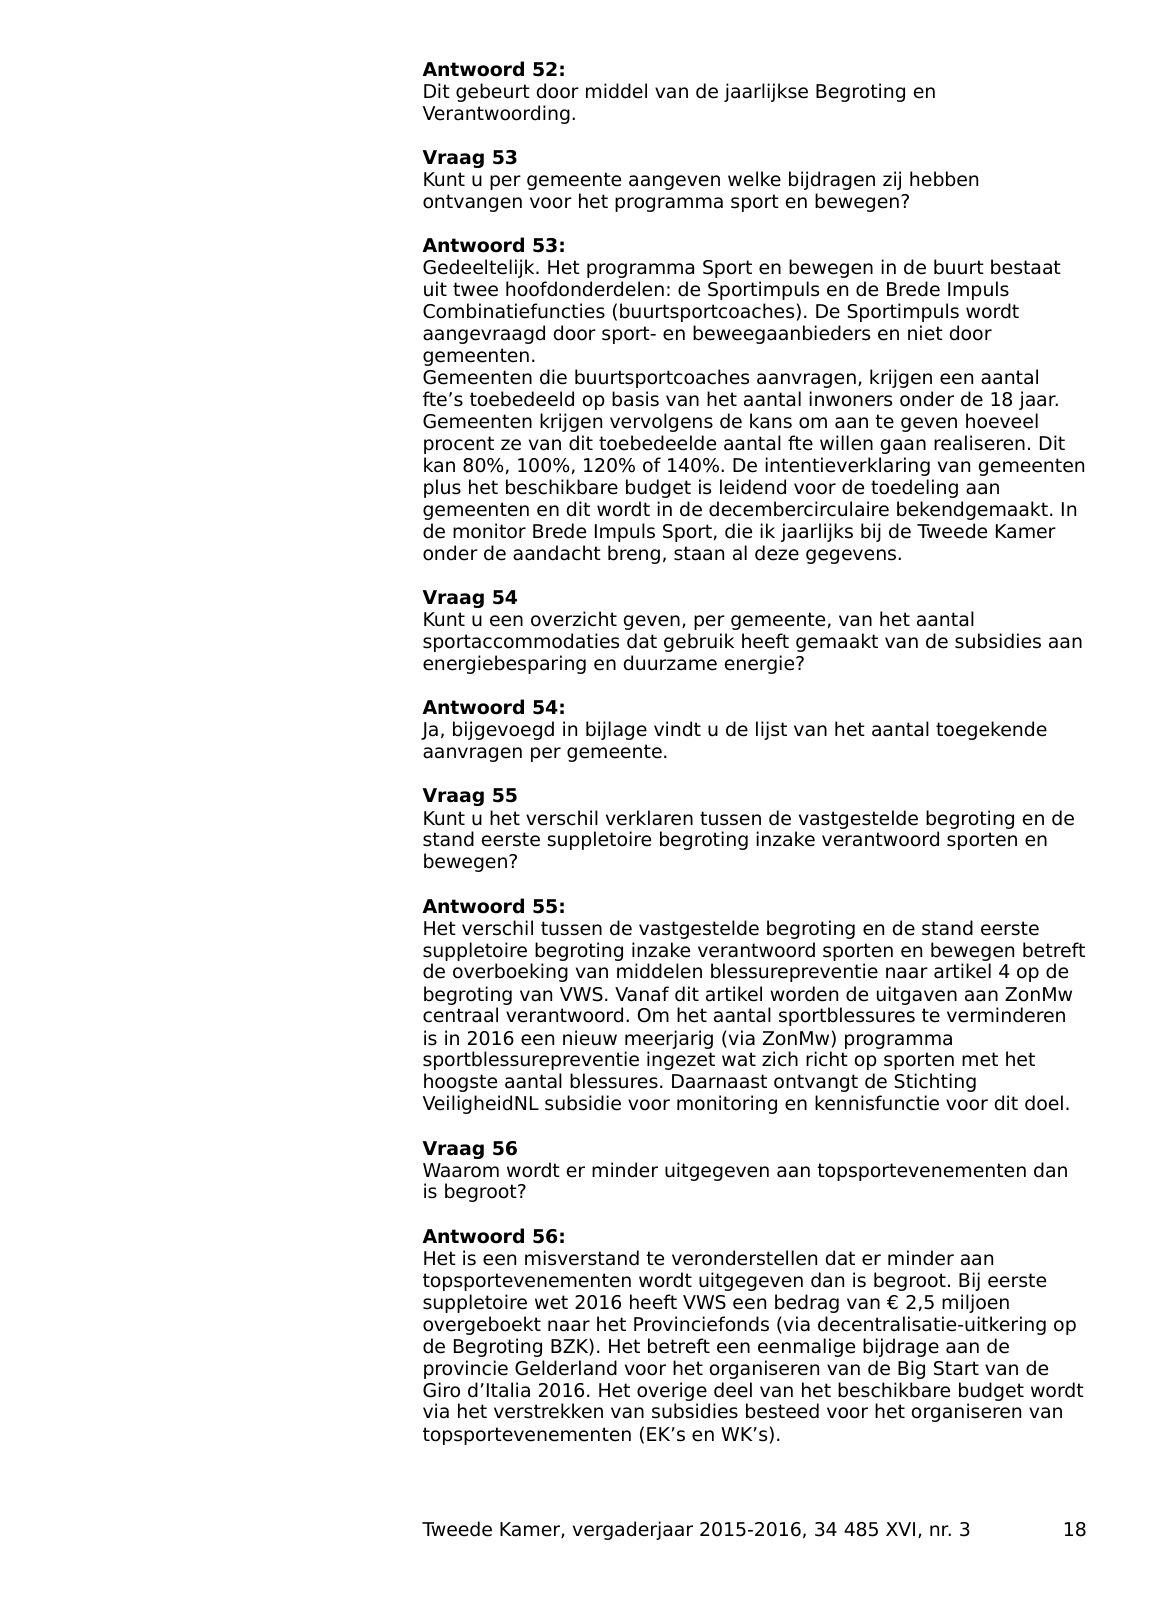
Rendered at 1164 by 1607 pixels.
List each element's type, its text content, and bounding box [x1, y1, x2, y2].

text Antwoord 54: [422, 697, 1087, 719]
text Antwoord 55: [422, 896, 1087, 917]
text Vraag 55 [422, 785, 1087, 807]
text Vraag 56 [422, 1137, 1087, 1159]
text Vraag 53 [422, 147, 1087, 169]
text Vraag 54 [422, 587, 1087, 609]
text Kunt u een overzicht geven, per gemeente, van het aantal sportaccommodaties dat gebruik heeft gemaakt van de subsidies aan energiebesparing en duurzame energie? [422, 609, 1087, 675]
text Het verschil tussen de vastgestelde begroting en de stand eerste suppletoire begroting inzake verantwoord sporten en bewegen betreft de overboeking van middelen blessurepreventie naar artikel 4 op de begroting van VWS. Vanaf dit artikel worden de uitgaven aan ZonMw centraal verantwoord. Om het aantal sportblessures te verminderen is in 2016 een nieuw meerjarig (via ZonMw) programma sportblessurepreventie ingezet wat zich richt op sporten met het hoogste aantal blessures. Daarnaast ontvangt de Stichting VeiligheidNL subsidie voor monitoring en kennisfunctie voor dit doel. [422, 917, 1087, 1115]
text Het is een misverstand te veronderstellen dat er minder aan topsportevenementen wordt uitgegeven dan is begroot. Bij eerste suppletoire wet 2016 heeft VWS een bedrag van € 2,5 miljoen overgeboekt naar het Provinciefonds (via decentralisatie-uitkering op de Begroting BZK). Het betreft een eenmalige bijdrage aan de provincie Gelderland voor het organiseren van de Big Start van de Giro d’Italia 2016. Het overige deel van het beschikbare budget wordt via het verstrekken van subsidies besteed voor het organiseren van topsportevenementen (EK’s en WK’s). [422, 1248, 1087, 1445]
text Antwoord 53: [422, 235, 1087, 257]
text Antwoord 52: [422, 59, 1087, 81]
text Gemeenten die buurtsportcoaches aanvragen, krijgen een aantal fte’s toebedeeld op basis van het aantal inwoners onder de 18 jaar. Gemeenten krijgen vervolgens de kans om aan te geven hoeveel procent ze van dit toebedeelde aantal fte willen gaan realiseren. Dit kan 80%, 100%, 120% of 140%. De intentieverklaring van gemeenten plus het beschikbare budget is leidend voor de toedeling aan gemeenten en dit wordt in de decembercirculaire bekendgemaakt. In de monitor Brede Impuls Sport, die ik jaarlijks bij de Tweede Kamer onder de aandacht breng, staan al deze gegevens. [422, 367, 1087, 565]
text Kunt u het verschil verklaren tussen de vastgestelde begroting en de stand eerste suppletoire begroting inzake verantwoord sporten en bewegen? [422, 807, 1087, 873]
text Kunt u per gemeente aangeven welke bijdragen zij hebben ontvangen voor het programma sport en bewegen? [422, 169, 1087, 213]
text Waarom wordt er minder uitgegeven aan topsportevenementen dan is begroot? [422, 1159, 1087, 1203]
text Dit gebeurt door middel van de jaarlijkse Begroting en Verantwoording. [422, 81, 1087, 125]
text Antwoord 56: [422, 1226, 1087, 1248]
text Ja, bijgevoegd in bijlage vindt u de lijst van het aantal toegekende aanvragen per gemeente. [422, 719, 1087, 763]
text Gedeeltelijk. Het programma Sport en bewegen in de buurt bestaat uit twee hoofdonderdelen: de Sportimpuls en de Brede Impuls Combinatiefuncties (buurtsportcoaches). De Sportimpuls wordt aangevraagd door sport- en beweegaanbieders en niet door gemeenten. [422, 257, 1087, 367]
